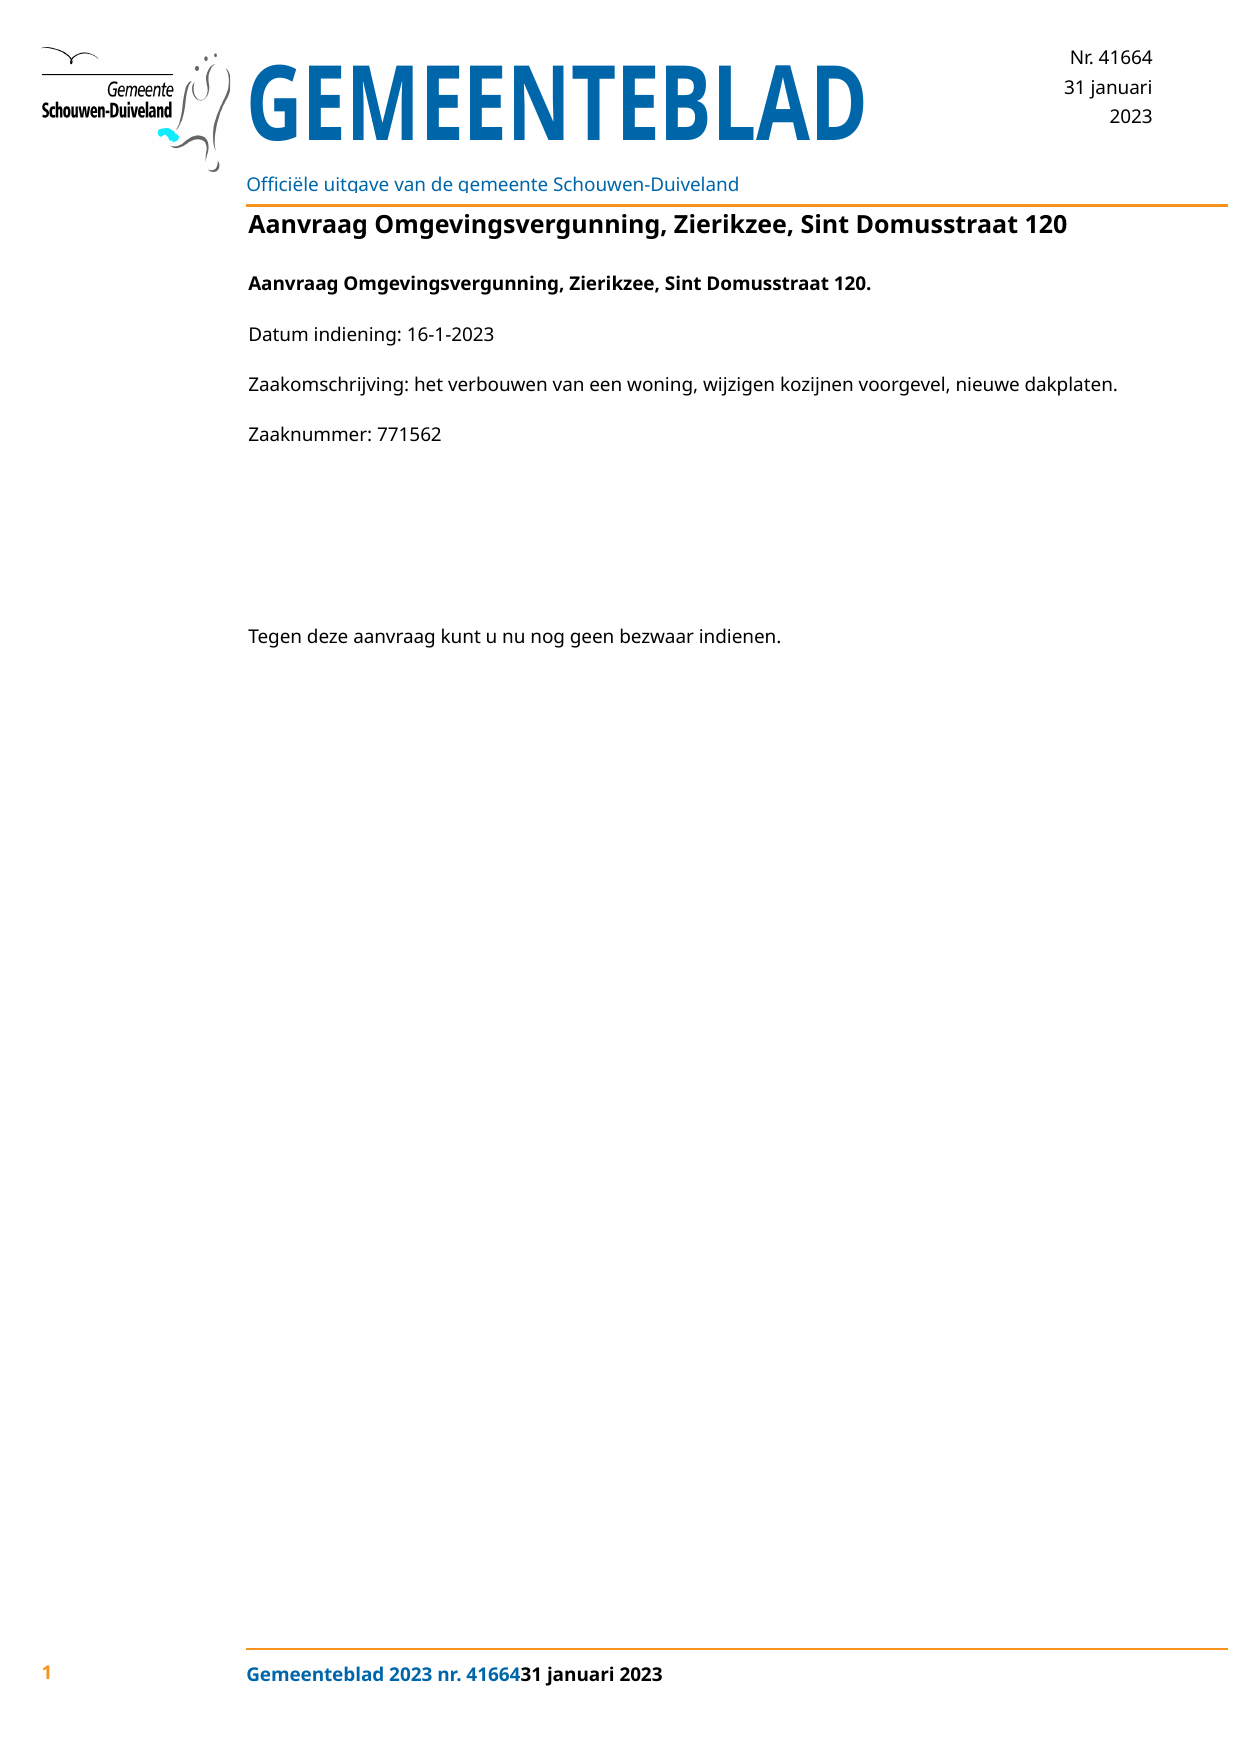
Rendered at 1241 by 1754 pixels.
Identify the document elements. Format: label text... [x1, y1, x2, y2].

text Zaaknummer: 771562 [248, 422, 1152, 447]
text Zaakomschrijving: het verbouwen van een woning, wijzigen kozijnen voorgevel, nieuwe dakplaten. [248, 371, 1152, 397]
text Aanvraag Omgevingsvergunning, Zierikzee, Sint Domusstraat 120. [248, 270, 1152, 296]
text Aanvraag Omgevingsvergunning, Zierikzee, Sint Domusstraat 120 [248, 207, 1152, 241]
text Datum indiening: 16-1-2023 [248, 321, 1152, 346]
text Tegen deze aanvraag kunt u nu nog geen bezwaar indienen. [248, 623, 1152, 649]
picture [41, 47, 231, 172]
